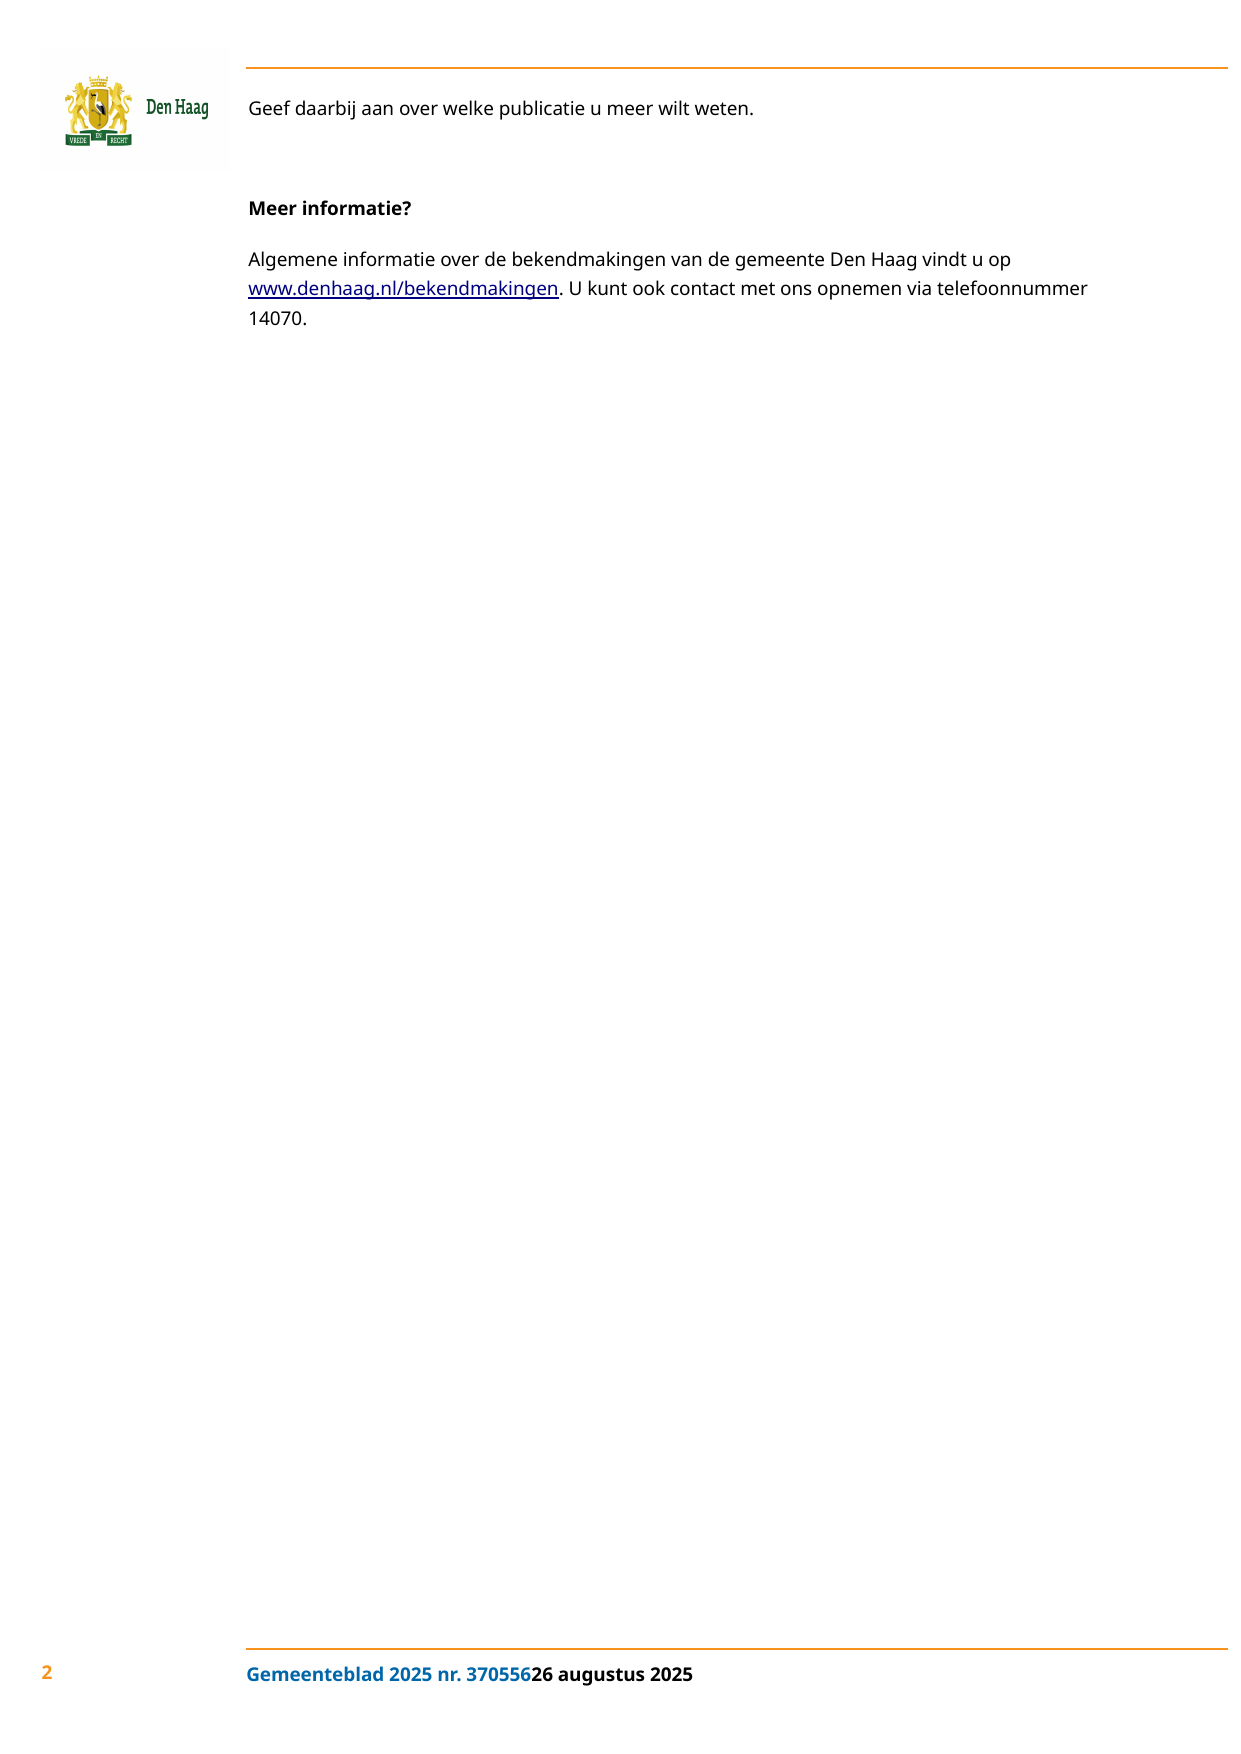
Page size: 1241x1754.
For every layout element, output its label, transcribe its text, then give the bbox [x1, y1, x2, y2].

text Meer informatie? [248, 196, 1152, 221]
text Algemene informatie over de bekendmakingen van de gemeente Den Haag vindt u op www.denhaag.nl/bekendmakingen. U kunt ook contact met ons opnemen via telefoonnummer 14070. [248, 246, 1152, 331]
picture [41, 47, 231, 172]
text Geef daarbij aan over welke publicatie u meer wilt weten. [248, 95, 1152, 121]
